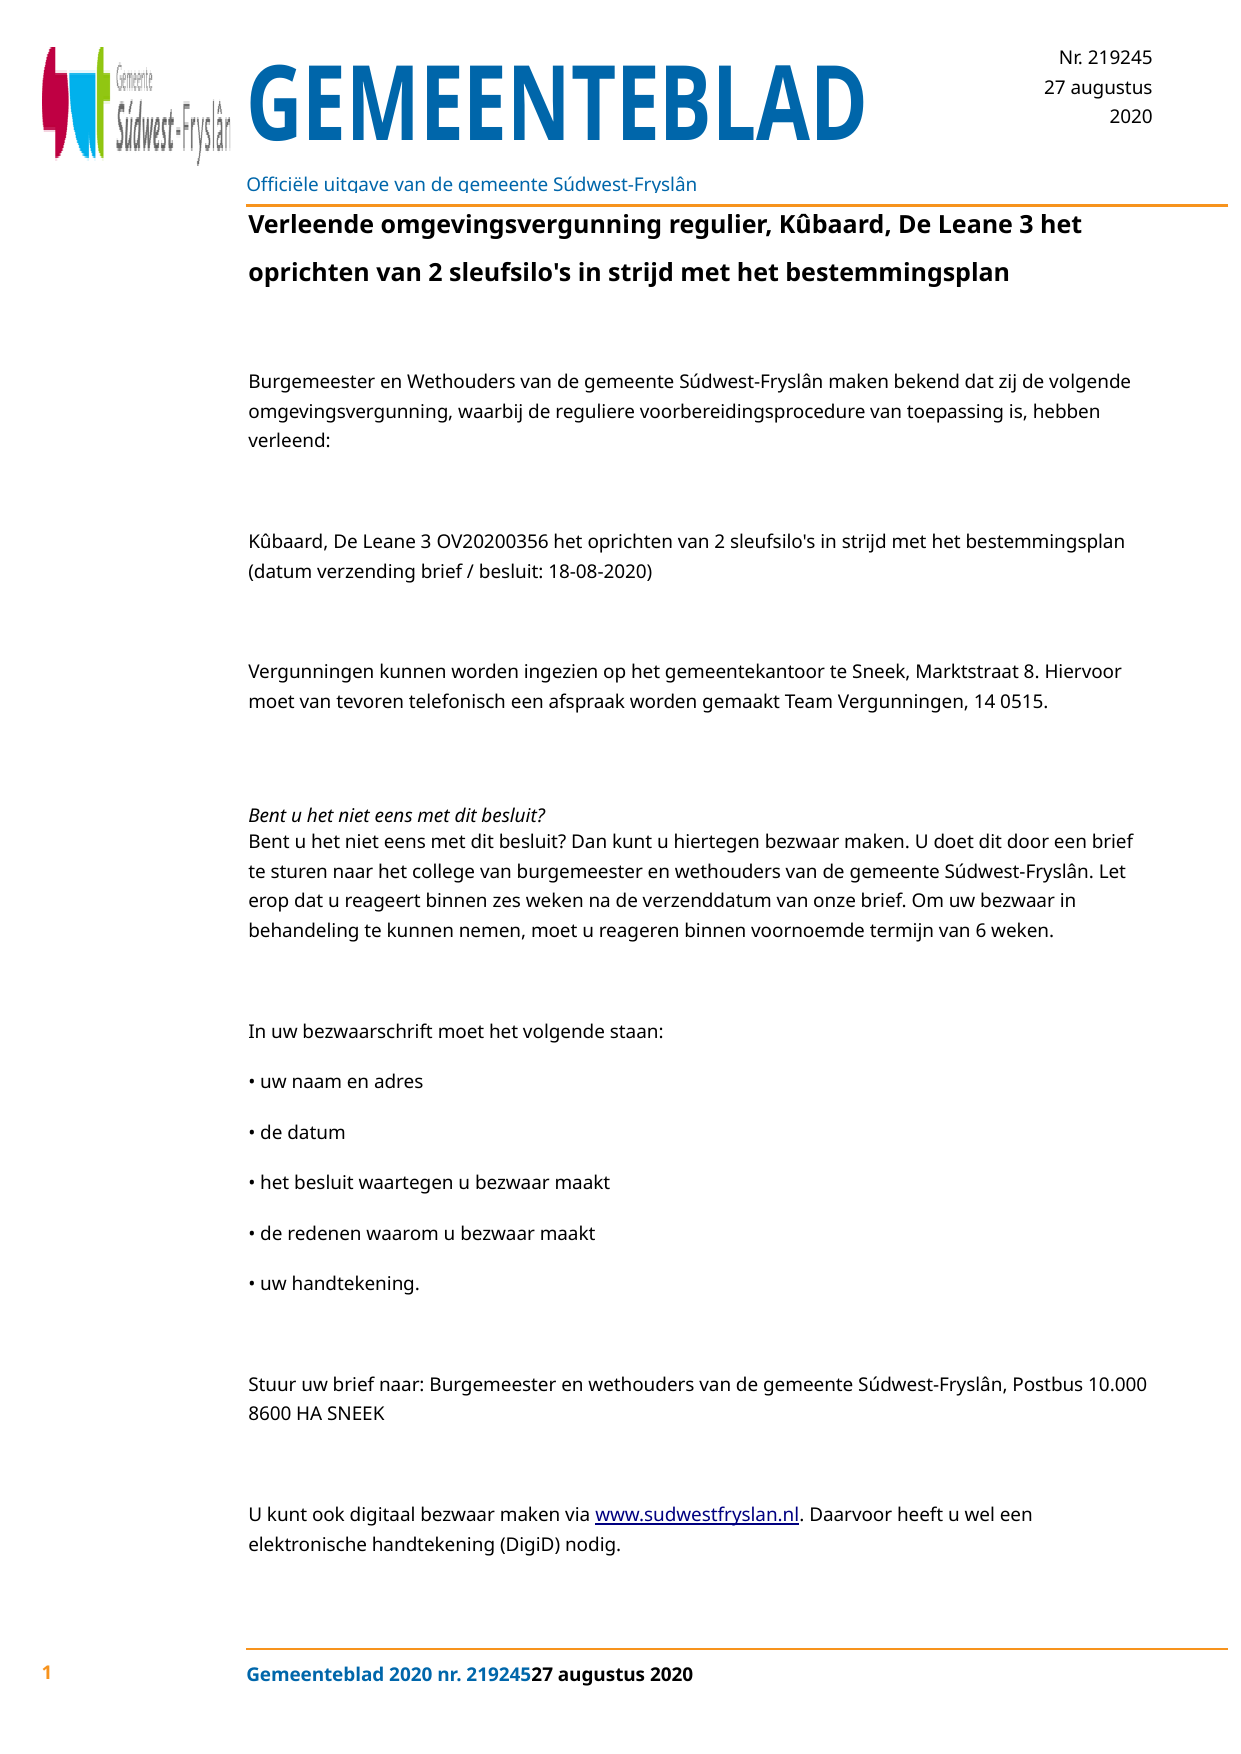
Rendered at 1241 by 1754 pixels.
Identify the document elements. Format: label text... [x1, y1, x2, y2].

text Kûbaard, De Leane 3 OV20200356 het oprichten van 2 sleufsilo's in strijd met het bestemmingsplan (datum verzending brief / besluit: 18-08-2020) [248, 528, 1152, 584]
text U kunt ook digitaal bezwaar maken via www.sudwestfryslan.nl. Daarvoor heeft u wel een elektronische handtekening (DigiD) nodig. [248, 1501, 1152, 1557]
text In uw bezwaarschrift moet het volgende staan: [248, 1018, 1152, 1044]
text Bent u het niet eens met dit besluit? [248, 803, 1152, 828]
picture [41, 47, 231, 172]
text • de datum [248, 1119, 1152, 1144]
text • uw handtekening. [248, 1270, 1152, 1296]
text Stuur uw brief naar: Burgemeester en wethouders van de gemeente Súdwest-Fryslân, Postbus 10.000 8600 HA SNEEK [248, 1371, 1152, 1426]
text • het besluit waartegen u bezwaar maakt [248, 1169, 1152, 1195]
text Verleende omgevingsvergunning regulier, Kûbaard, De Leane 3 het oprichten van 2 sleufsilo's in strijd met het bestemmingsplan [248, 207, 1152, 288]
text • uw naam en adres [248, 1068, 1152, 1094]
text Vergunningen kunnen worden ingezien op het gemeentekantoor te Sneek, Marktstraat 8. Hiervoor moet van tevoren telefonisch een afspraak worden gemaakt Team Vergunningen, 14 0515. [248, 659, 1152, 714]
text Bent u het niet eens met dit besluit? Dan kunt u hiertegen bezwaar maken. U doet dit door een brief te sturen naar het college van burgemeester en wethouders van de gemeente Súdwest-Fryslân. Let erop dat u reageert binnen zes weken na de verzenddatum van onze brief. Om uw bezwaar in behandeling te kunnen nemen, moet u reageren binnen voornoemde termijn van 6 weken. [248, 828, 1152, 943]
text Burgemeester en Wethouders van de gemeente Súdwest-Fryslân maken bekend dat zij de volgende omgevingsvergunning, waarbij de reguliere voorbereidingsprocedure van toepassing is, hebben verleend: [248, 368, 1152, 453]
text • de redenen waarom u bezwaar maakt [248, 1220, 1152, 1245]
